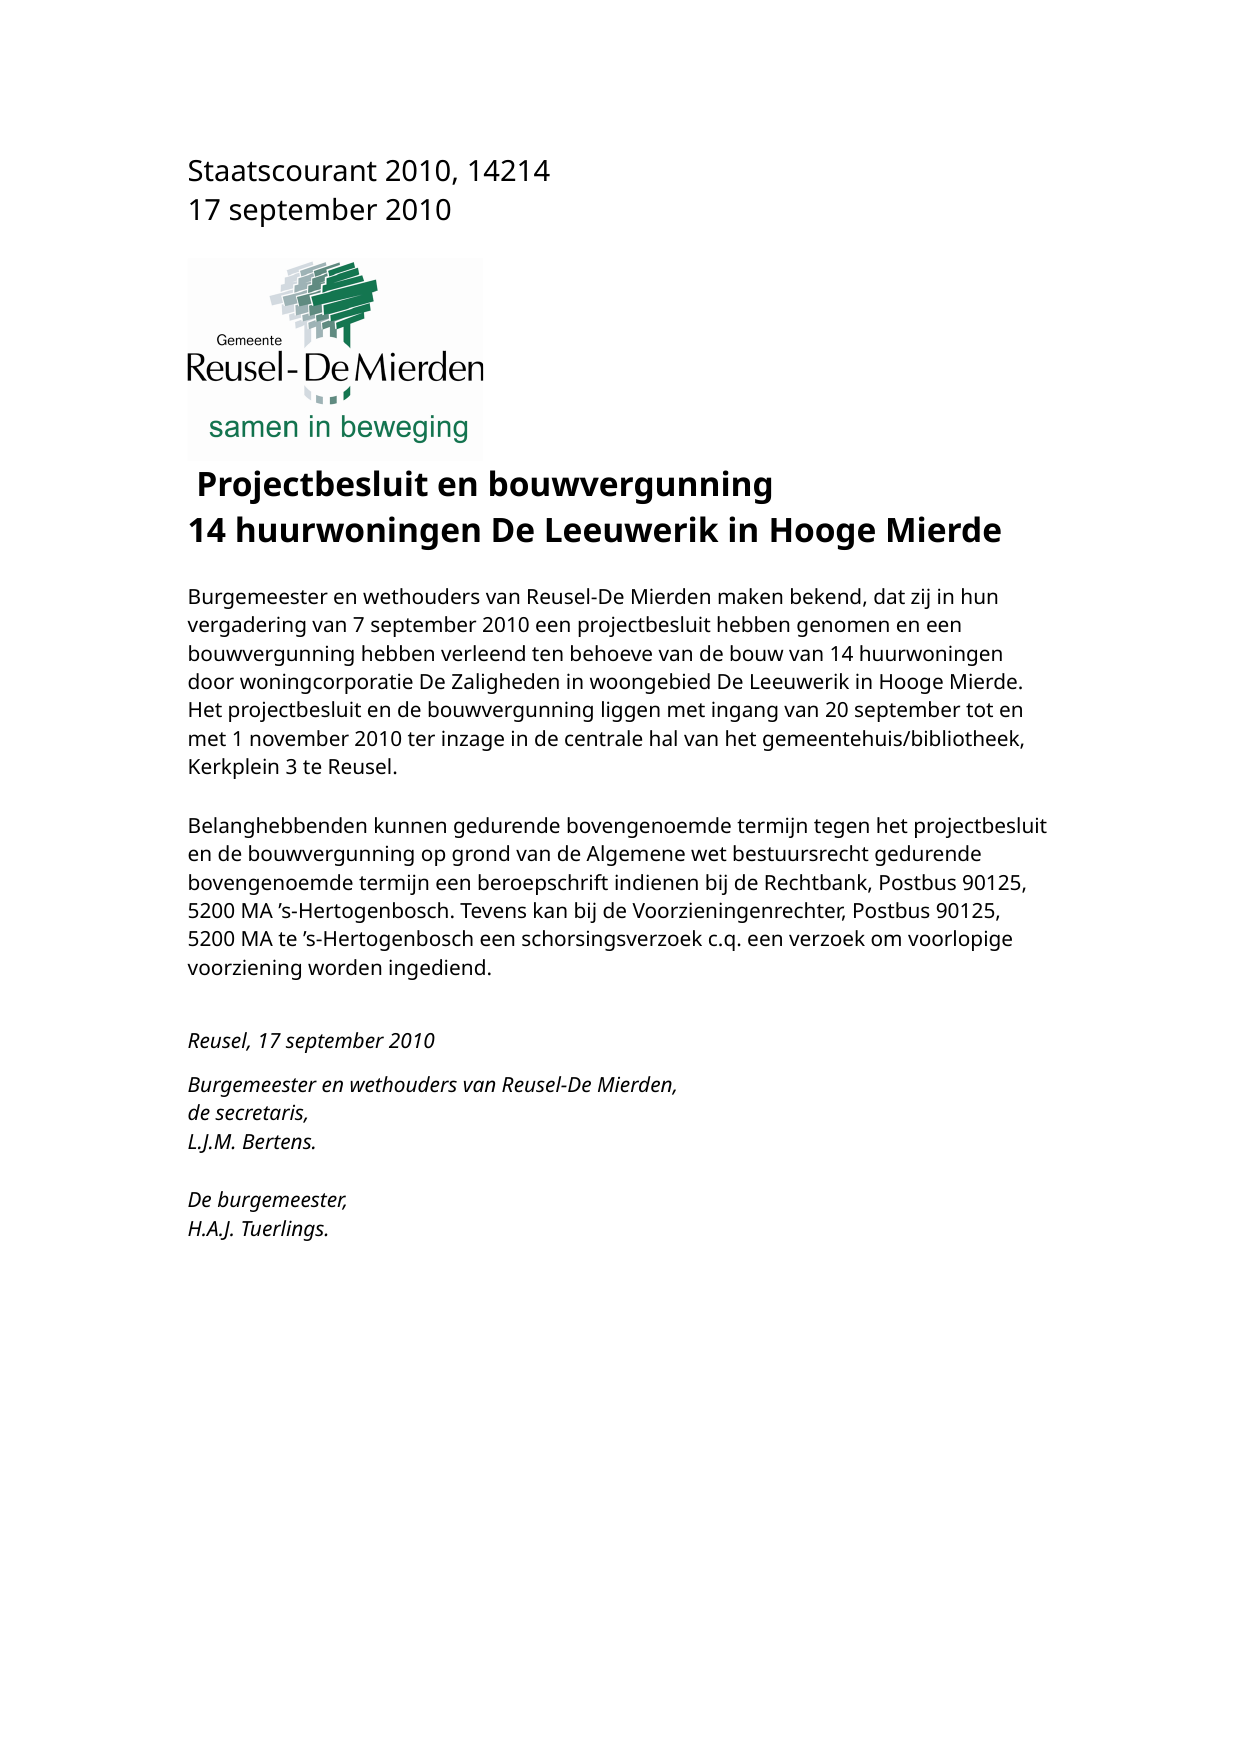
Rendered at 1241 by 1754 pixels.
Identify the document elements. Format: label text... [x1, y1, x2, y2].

text Reusel, 17 september 2010 [187, 1026, 1053, 1055]
text Het projectbesluit en de bouwvergunning liggen met ingang van 20 september tot en met 1 november 2010 ter inzage in de centrale hal van het gemeentehuis/bibliotheek, Kerkplein 3 te Reusel. [187, 696, 1053, 781]
text Burgemeester en wethouders van Reusel-De Mierden maken bekend, dat zij in hun vergadering van 7 september 2010 een projectbesluit hebben genomen en een bouwvergunning hebben verleend ten behoeve van de bouw van 14 huurwoningen door woningcorporatie De Zaligheden in woongebied De Leeuwerik in Hooge Mierde. [187, 582, 1053, 696]
text De burgemeester, [187, 1185, 1053, 1214]
text L.J.M. Bertens. [187, 1127, 1053, 1155]
picture [187, 258, 484, 461]
text de secretaris, [187, 1098, 1053, 1127]
text Burgemeester en wethouders van Reusel-De Mierden, [187, 1070, 1053, 1098]
text H.A.J. Tuerlings. [187, 1214, 1053, 1242]
subtitle Projectbesluit en bouwvergunning 14 huurwoningen De Leeuwerik in Hooge Mierde [187, 271, 1053, 552]
text Belanghebbenden kunnen gedurende bovengenoemde termijn tegen het projectbesluit en de bouwvergunning op grond van de Algemene wet bestuursrecht gedurende bovengenoemde termijn een beroepschrift indienen bij de Rechtbank, Postbus 90125, 5200 MA ’s-Hertogenbosch. Tevens kan bij de Voorzieningenrechter, Postbus 90125, 5200 MA te ’s-Hertogenbosch een schorsingsverzoek c.q. een verzoek om voorlopige voorziening worden ingediend. [187, 811, 1053, 981]
text 17 september 2010 [187, 190, 1053, 229]
text Staatscourant 2010, 14214 [187, 150, 1053, 190]
